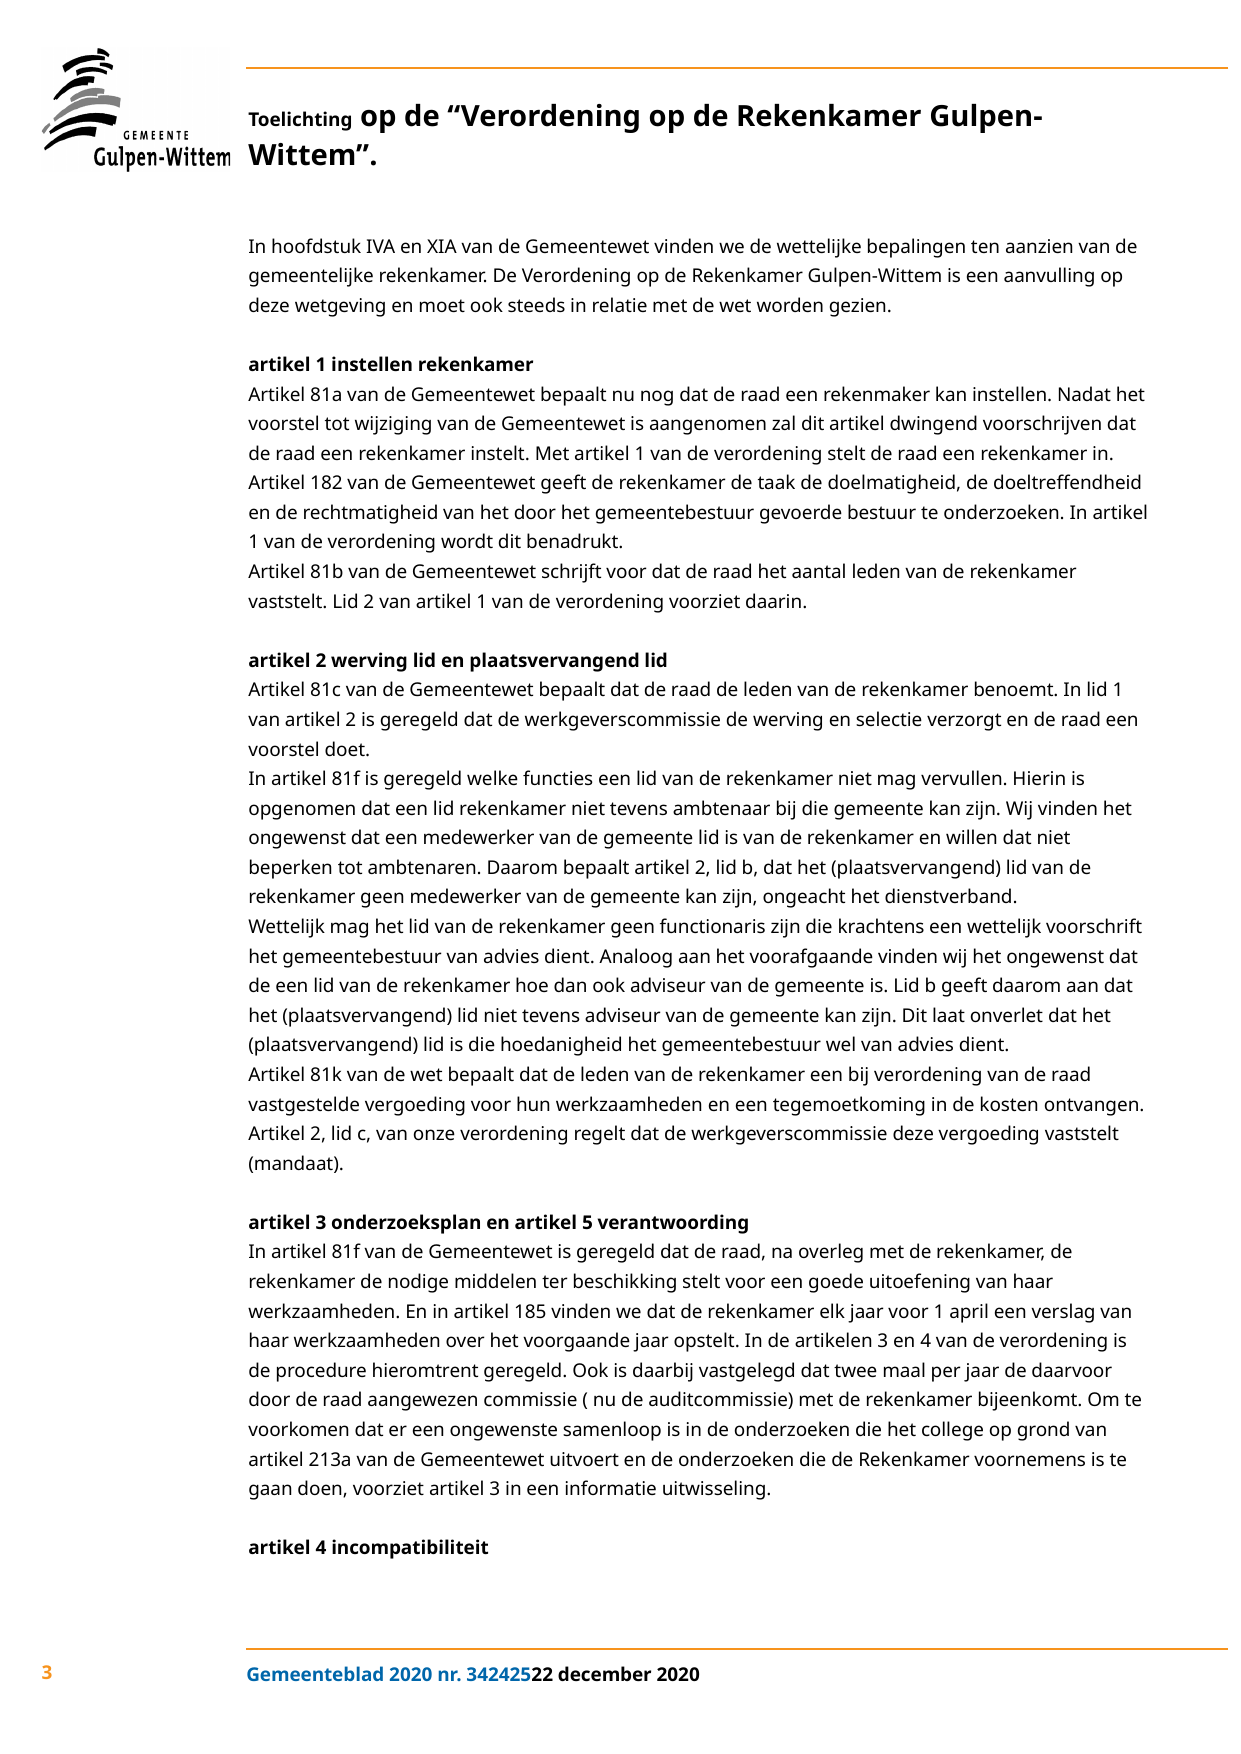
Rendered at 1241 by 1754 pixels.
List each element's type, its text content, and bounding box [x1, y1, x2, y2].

text artikel 3 onderzoeksplan en artikel 5 verantwoording [248, 1209, 1152, 1235]
text In hoofdstuk IVA en XIA van de Gemeentewet vinden we de wettelijke bepalingen ten aanzien van de gemeentelijke rekenkamer. De Verordening op de Rekenkamer Gulpen-Wittem is een aanvulling op deze wetgeving en moet ook steeds in relatie met de wet worden gezien. [248, 233, 1152, 318]
text artikel 2 werving lid en plaatsvervangend lid [248, 647, 1152, 673]
picture [41, 47, 231, 172]
text artikel 1 instellen rekenkamer [248, 351, 1152, 377]
text Artikel 81k van de wet bepaalt dat de leden van de rekenkamer een bij verordening van de raad vastgestelde vergoeding voor hun werkzaamheden en een tegemoetkoming in de kosten ontvangen. Artikel 2, lid c, van onze verordening regelt dat de werkgeverscommissie deze vergoeding vaststelt (mandaat). [248, 1061, 1152, 1176]
text artikel 4 incompatibiliteit [248, 1534, 1152, 1560]
text Artikel 182 van de Gemeentewet geeft de rekenkamer de taak de doelmatigheid, de doeltreffendheid en de rechtmatigheid van het door het gemeentebestuur gevoerde bestuur te onderzoeken. In artikel 1 van de verordening wordt dit benadrukt. [248, 469, 1152, 554]
text In artikel 81f is geregeld welke functies een lid van de rekenkamer niet mag vervullen. Hierin is opgenomen dat een lid rekenkamer niet tevens ambtenaar bij die gemeente kan zijn. Wij vinden het ongewenst dat een medewerker van de gemeente lid is van de rekenkamer en willen dat niet beperken tot ambtenaren. Daarom bepaalt artikel 2, lid b, dat het (plaatsvervangend) lid van de rekenkamer geen medewerker van de gemeente kan zijn, ongeacht het dienstverband. [248, 765, 1152, 909]
text Artikel 81a van de Gemeentewet bepaalt nu nog dat de raad een rekenmaker kan instellen. Nadat het voorstel tot wijziging van de Gemeentewet is aangenomen zal dit artikel dwingend voorschrijven dat de raad een rekenkamer instelt. Met artikel 1 van de verordening stelt de raad een rekenkamer in. [248, 381, 1152, 466]
text Artikel 81b van de Gemeentewet schrijft voor dat de raad het aantal leden van de rekenkamer vaststelt. Lid 2 van artikel 1 van de verordening voorziet daarin. [248, 558, 1152, 614]
text Wettelijk mag het lid van de rekenkamer geen functionaris zijn die krachtens een wettelijk voorschrift het gemeentebestuur van advies dient. Analoog aan het voorafgaande vinden wij het ongewenst dat de een lid van de rekenkamer hoe dan ook adviseur van de gemeente is. Lid b geeft daarom aan dat het (plaatsvervangend) lid niet tevens adviseur van de gemeente kan zijn. Dit laat onverlet dat het (plaatsvervangend) lid is die hoedanigheid het gemeentebestuur wel van advies dient. [248, 913, 1152, 1057]
text Artikel 81c van de Gemeentewet bepaalt dat de raad de leden van de rekenkamer benoemt. In lid 1 van artikel 2 is geregeld dat de werkgeverscommissie de werving en selectie verzorgt en de raad een voorstel doet. [248, 677, 1152, 762]
text In artikel 81f van de Gemeentewet is geregeld dat de raad, na overleg met de rekenkamer, de rekenkamer de nodige middelen ter beschikking stelt voor een goede uitoefening van haar werkzaamheden. En in artikel 185 vinden we dat de rekenkamer elk jaar voor 1 april een verslag van haar werkzaamheden over het voorgaande jaar opstelt. In de artikelen 3 en 4 van de verordening is de procedure hieromtrent geregeld. Ook is daarbij vastgelegd dat twee maal per jaar de daarvoor door de raad aangewezen commissie ( nu de auditcommissie) met de rekenkamer bijeenkomt. Om te voorkomen dat er een ongewenste samenloop is in de onderzoeken die het college op grond van artikel 213a van de Gemeentewet uitvoert en de onderzoeken die de Rekenkamer voornemens is te gaan doen, voorziet artikel 3 in een informatie uitwisseling. [248, 1239, 1152, 1501]
text Toelichting op de “Verordening op de Rekenkamer Gulpen-Wittem”. [248, 95, 1152, 174]
